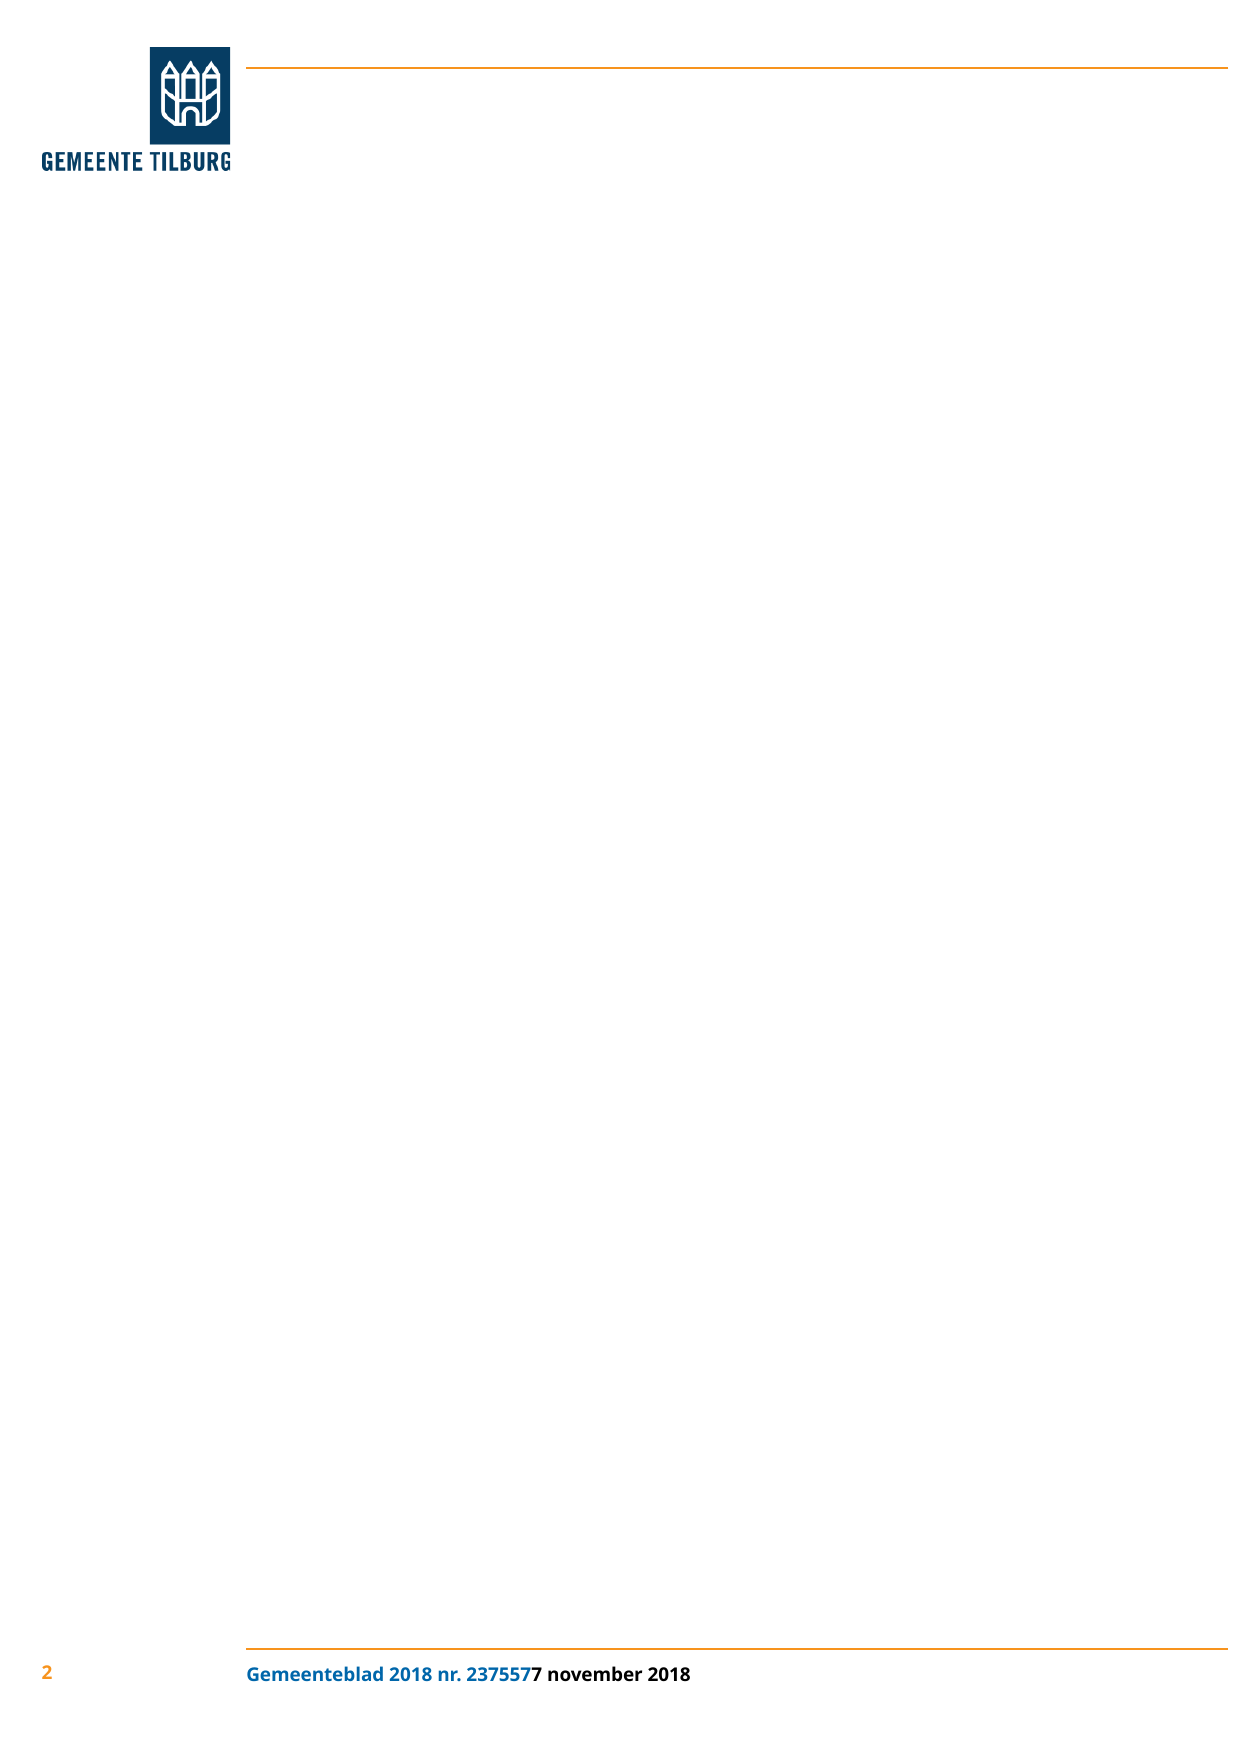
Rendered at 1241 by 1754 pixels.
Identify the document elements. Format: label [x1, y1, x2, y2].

picture [41, 47, 231, 172]
